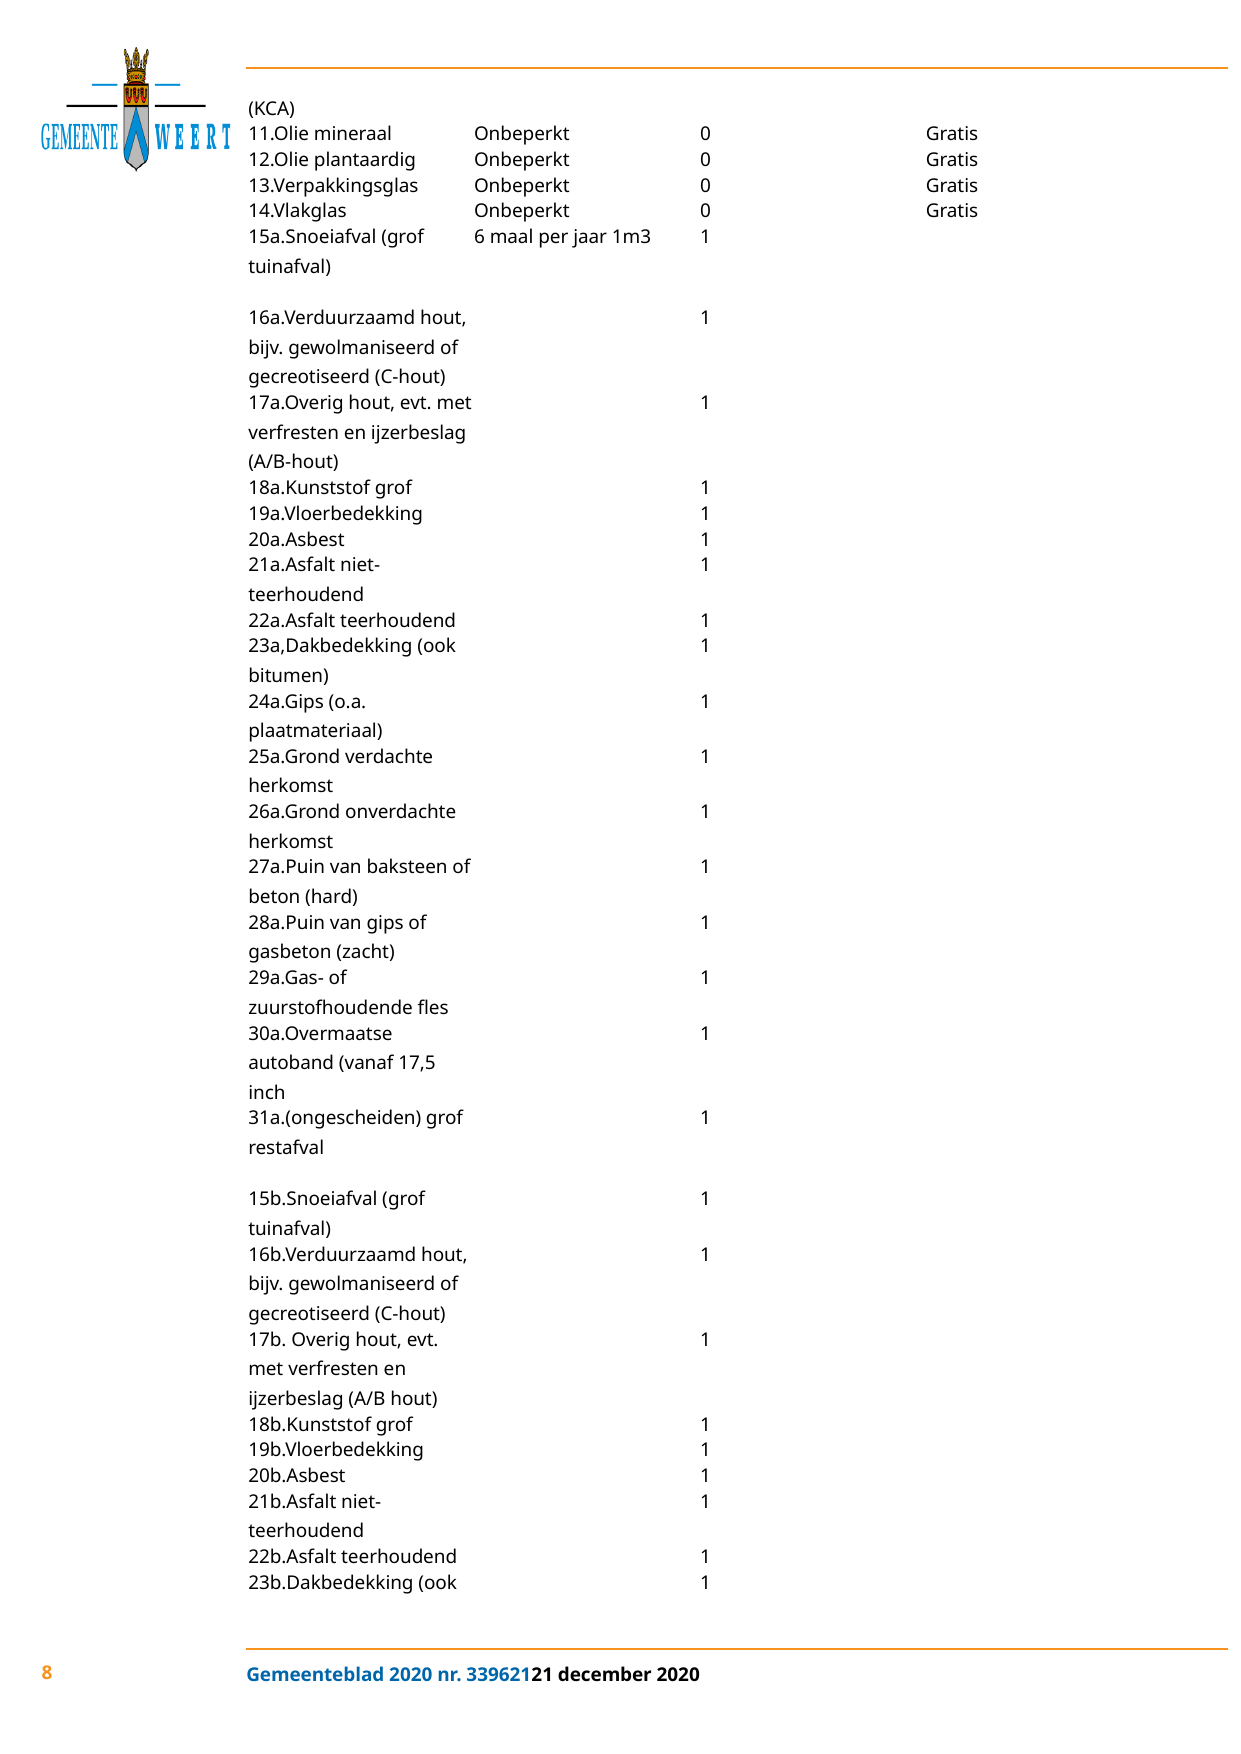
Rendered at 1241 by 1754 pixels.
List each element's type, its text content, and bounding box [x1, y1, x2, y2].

table_cell [926, 474, 1152, 500]
table_cell 1 [700, 224, 926, 279]
table_cell [926, 1326, 1152, 1411]
table_cell [926, 305, 1152, 389]
table_cell Onbeperkt [474, 198, 700, 223]
table_cell Onbeperkt [474, 121, 700, 146]
table_cell [926, 799, 1152, 854]
table_cell 1 [700, 551, 926, 607]
table_cell [700, 279, 926, 304]
table_cell [474, 526, 700, 551]
table_cell [474, 1241, 700, 1326]
table_cell 18a.Kunststof grof [248, 474, 474, 500]
table_cell 1 [700, 1105, 926, 1160]
table_cell [926, 854, 1152, 909]
table_cell [474, 1186, 700, 1241]
table_cell Gratis [926, 172, 1152, 198]
table_cell [926, 1186, 1152, 1241]
table_cell 1 [700, 389, 926, 474]
table_cell [926, 500, 1152, 526]
table_cell [248, 279, 474, 304]
table_cell [474, 389, 700, 474]
table_cell 16b.Verduurzaamd hout, bijv. gewolmaniseerd of gecreotiseerd (C-hout) [248, 1241, 474, 1326]
table_cell 31a.(ongescheiden) grof restafval [248, 1105, 474, 1160]
table_cell 17b. Overig hout, evt. met verfresten en ijzerbeslag (A/B hout) [248, 1326, 474, 1411]
table_cell 1 [700, 633, 926, 688]
table_cell 23a,Dakbedekking (ook bitumen) [248, 633, 474, 688]
table_cell [926, 964, 1152, 1020]
table_cell [926, 526, 1152, 551]
table_cell [474, 688, 700, 743]
table_cell 24a.Gips (o.a. plaatmateriaal) [248, 688, 474, 743]
table_cell [926, 389, 1152, 474]
table_cell [700, 1160, 926, 1186]
table_cell (KCA) [248, 95, 474, 121]
table_cell [926, 279, 1152, 304]
table_cell 27a.Puin van baksteen of beton (hard) [248, 854, 474, 909]
table_cell [926, 688, 1152, 743]
table_cell 20a.Asbest [248, 526, 474, 551]
table_cell 21a.Asfalt niet-teerhoudend [248, 551, 474, 607]
table_cell 13.Verpakkingsglas [248, 172, 474, 198]
picture [41, 47, 231, 172]
table_cell 1 [700, 688, 926, 743]
table_cell [926, 1411, 1152, 1436]
table_cell [926, 95, 1152, 121]
table_cell [474, 607, 700, 632]
table_cell [248, 1160, 474, 1186]
table_cell [474, 1160, 700, 1186]
table_cell 14.Vlakglas [248, 198, 474, 223]
table_cell 1 [700, 854, 926, 909]
table_cell [926, 743, 1152, 798]
table_cell [700, 95, 926, 121]
table_cell [474, 633, 700, 688]
table_cell 20b.Asbest [248, 1462, 474, 1488]
table_cell 1 [700, 1488, 926, 1543]
table_cell 1 [700, 500, 926, 526]
table_cell [474, 551, 700, 607]
table_cell 28a.Puin van gips of gasbeton (zacht) [248, 909, 474, 964]
table_cell [474, 500, 700, 526]
table_cell 1 [700, 305, 926, 389]
table_cell 19a.Vloerbedekking [248, 500, 474, 526]
table_cell [474, 964, 700, 1020]
table_cell 26a.Grond onverdachte herkomst [248, 799, 474, 854]
table_cell 12.Olie plantaardig [248, 146, 474, 172]
table_cell 1 [700, 1436, 926, 1462]
table_cell 16a.Verduurzaamd hout, bijv. gewolmaniseerd of gecreotiseerd (C-hout) [248, 305, 474, 389]
table_cell [926, 1462, 1152, 1488]
table_cell [926, 909, 1152, 964]
table_cell 19b.Vloerbedekking [248, 1436, 474, 1462]
table_cell 1 [700, 1411, 926, 1436]
table_cell 22a.Asfalt teerhoudend [248, 607, 474, 632]
table_cell [474, 305, 700, 389]
table_cell [474, 743, 700, 798]
table_cell [474, 854, 700, 909]
table_cell [474, 799, 700, 854]
table_cell 0 [700, 172, 926, 198]
table_cell Gratis [926, 121, 1152, 146]
table_cell 18b.Kunststof grof [248, 1411, 474, 1436]
table_cell [926, 1543, 1152, 1569]
table_cell 1 [700, 1326, 926, 1411]
table_cell 1 [700, 526, 926, 551]
table_cell 22b.Asfalt teerhoudend [248, 1543, 474, 1569]
table_cell [474, 1543, 700, 1569]
table_cell 1 [700, 1020, 926, 1104]
table_cell 15a.Snoeiafval (grof tuinafval) [248, 224, 474, 279]
table_cell [474, 909, 700, 964]
table_cell [474, 1569, 700, 1595]
table_cell [474, 1105, 700, 1160]
table_cell [926, 224, 1152, 279]
table_cell [474, 1411, 700, 1436]
table_cell 11.Olie mineraal [248, 121, 474, 146]
table_cell [474, 1326, 700, 1411]
table_cell [926, 1488, 1152, 1543]
table_cell [926, 633, 1152, 688]
table_cell [926, 1160, 1152, 1186]
table_cell [474, 474, 700, 500]
table_cell 0 [700, 146, 926, 172]
table_cell 1 [700, 607, 926, 632]
table_cell 1 [700, 964, 926, 1020]
table_cell 0 [700, 121, 926, 146]
table_cell 25a.Grond verdachte herkomst [248, 743, 474, 798]
table_cell [474, 1020, 700, 1104]
table_cell 29a.Gas- of zuurstofhoudende fles [248, 964, 474, 1020]
table_cell Gratis [926, 146, 1152, 172]
table_cell 23b.Dakbedekking (ook [248, 1569, 474, 1595]
table_cell [474, 1436, 700, 1462]
table_cell Gratis [926, 198, 1152, 223]
table_cell 1 [700, 1543, 926, 1569]
table_cell Onbeperkt [474, 172, 700, 198]
table_cell [926, 1436, 1152, 1462]
table_cell 6 maal per jaar 1m3 [474, 224, 700, 279]
table_cell 1 [700, 1186, 926, 1241]
table_cell 1 [700, 1241, 926, 1326]
table_cell [474, 1462, 700, 1488]
table_cell 21b.Asfalt niet-teerhoudend [248, 1488, 474, 1543]
table_cell 0 [700, 198, 926, 223]
table_cell [926, 1020, 1152, 1104]
table_cell 1 [700, 799, 926, 854]
table_cell [474, 1488, 700, 1543]
table_cell 1 [700, 1462, 926, 1488]
table_cell [926, 1569, 1152, 1595]
table_cell 15b.Snoeiafval (grof tuinafval) [248, 1186, 474, 1241]
table_cell [926, 607, 1152, 632]
table_cell [926, 551, 1152, 607]
table_cell [926, 1105, 1152, 1160]
table_cell 1 [700, 909, 926, 964]
table_cell [474, 95, 700, 121]
table_cell Onbeperkt [474, 146, 700, 172]
table_cell 1 [700, 743, 926, 798]
table_cell [474, 279, 700, 304]
table_cell 1 [700, 1569, 926, 1595]
table_cell 17a.Overig hout, evt. met verfresten en ijzerbeslag (A/B-hout) [248, 389, 474, 474]
table_cell [926, 1241, 1152, 1326]
table_cell 1 [700, 474, 926, 500]
table_cell 30a.Overmaatse autoband (vanaf 17,5 inch [248, 1020, 474, 1104]
